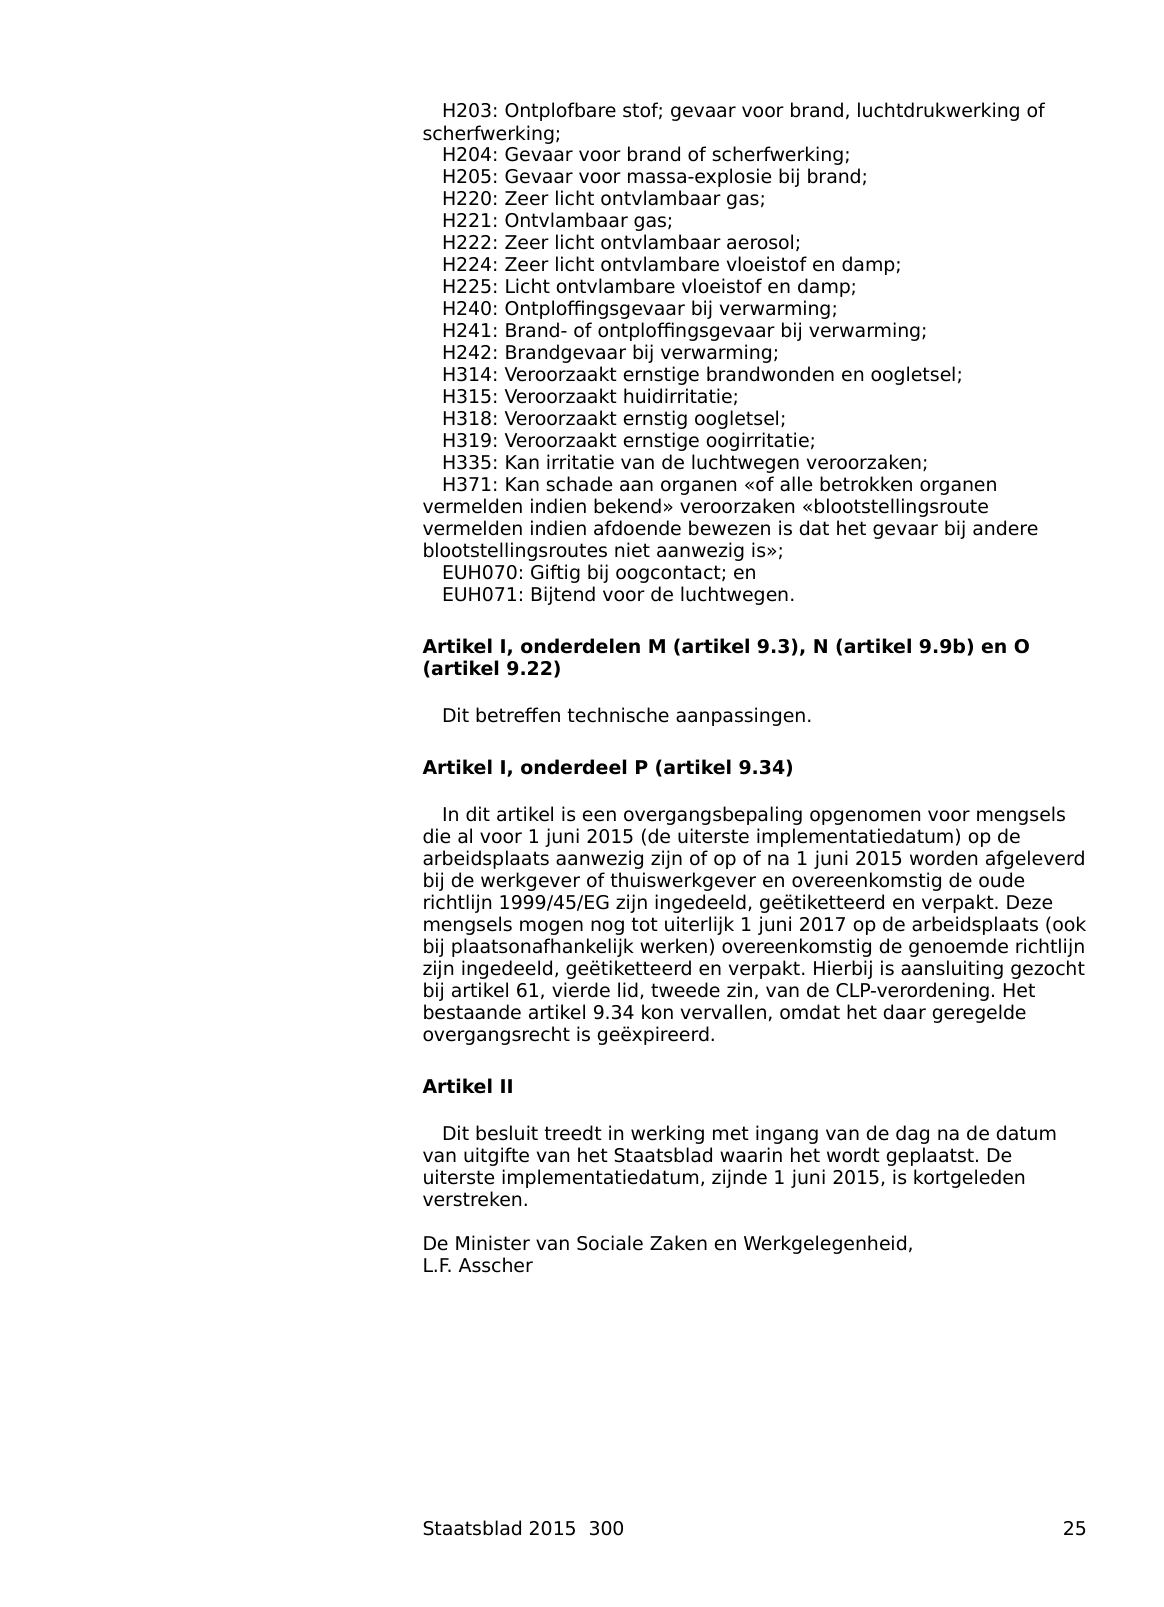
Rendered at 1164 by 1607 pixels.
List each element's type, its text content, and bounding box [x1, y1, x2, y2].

text H205: Gevaar voor massa-explosie bij brand; [422, 166, 1087, 188]
subtitle Artikel II [422, 1076, 1087, 1098]
text H224: Zeer licht ontvlambare vloeistof en damp; [422, 254, 1087, 276]
text Dit besluit treedt in werking met ingang van de dag na de datum van uitgifte van het Staatsblad waarin het wordt geplaatst. De uiterste implementatiedatum, zijnde 1 juni 2015, is kortgeleden verstreken. [422, 1123, 1087, 1211]
text Dit betreffen technische aanpassingen. [422, 705, 1087, 727]
text H241: Brand- of ontploffingsgevaar bij verwarming; [422, 320, 1087, 342]
text H314: Veroorzaakt ernstige brandwonden en oogletsel; [422, 364, 1087, 386]
text H318: Veroorzaakt ernstig oogletsel; [422, 408, 1087, 430]
text De Minister van Sociale Zaken en Werkgelegenheid, L.F. Asscher [422, 1233, 1087, 1277]
text H204: Gevaar voor brand of scherfwerking; [422, 144, 1087, 166]
text H220: Zeer licht ontvlambaar gas; [422, 188, 1087, 210]
text H222: Zeer licht ontvlambaar aerosol; [422, 232, 1087, 254]
text H221: Ontvlambaar gas; [422, 210, 1087, 232]
text H371: Kan schade aan organen «of alle betrokken organen vermelden indien bekend» veroorzaken «blootstellingsroute vermelden indien afdoende bewezen is dat het gevaar bij andere blootstellingsroutes niet aanwezig is»; [422, 474, 1087, 562]
text H319: Veroorzaakt ernstige oogirritatie; [422, 430, 1087, 452]
text H225: Licht ontvlambare vloeistof en damp; [422, 276, 1087, 298]
text H315: Veroorzaakt huidirritatie; [422, 386, 1087, 408]
text H240: Ontploffingsgevaar bij verwarming; [422, 298, 1087, 320]
text H203: Ontplofbare stof; gevaar voor brand, luchtdrukwerking of scherfwerking; [422, 100, 1087, 144]
text EUH071: Bijtend voor de luchtwegen. [422, 584, 1087, 606]
text H242: Brandgevaar bij verwarming; [422, 342, 1087, 364]
subtitle Artikel I, onderdeel P (artikel 9.34) [422, 757, 1087, 779]
subtitle Artikel I, onderdelen M (artikel 9.3), N (artikel 9.9b) en O (artikel 9.22) [422, 636, 1087, 680]
text H335: Kan irritatie van de luchtwegen veroorzaken; [422, 452, 1087, 474]
text EUH070: Giftig bij oogcontact; en [422, 562, 1087, 584]
text In dit artikel is een overgangsbepaling opgenomen voor mengsels die al voor 1 juni 2015 (de uiterste implementatiedatum) op de arbeidsplaats aanwezig zijn of op of na 1 juni 2015 worden afgeleverd bij de werkgever of thuiswerkgever en overeenkomstig de oude richtlijn 1999/45/EG zijn ingedeeld, geëtiketteerd en verpakt. Deze mengsels mogen nog tot uiterlijk 1 juni 2017 op de arbeidsplaats (ook bij plaatsonafhankelijk werken) overeenkomstig de genoemde richtlijn zijn ingedeeld, geëtiketteerd en verpakt. Hierbij is aansluiting gezocht bij artikel 61, vierde lid, tweede zin, van de CLP-verordening. Het bestaande artikel 9.34 kon vervallen, omdat het daar geregelde overgangsrecht is geëxpireerd. [422, 804, 1087, 1046]
